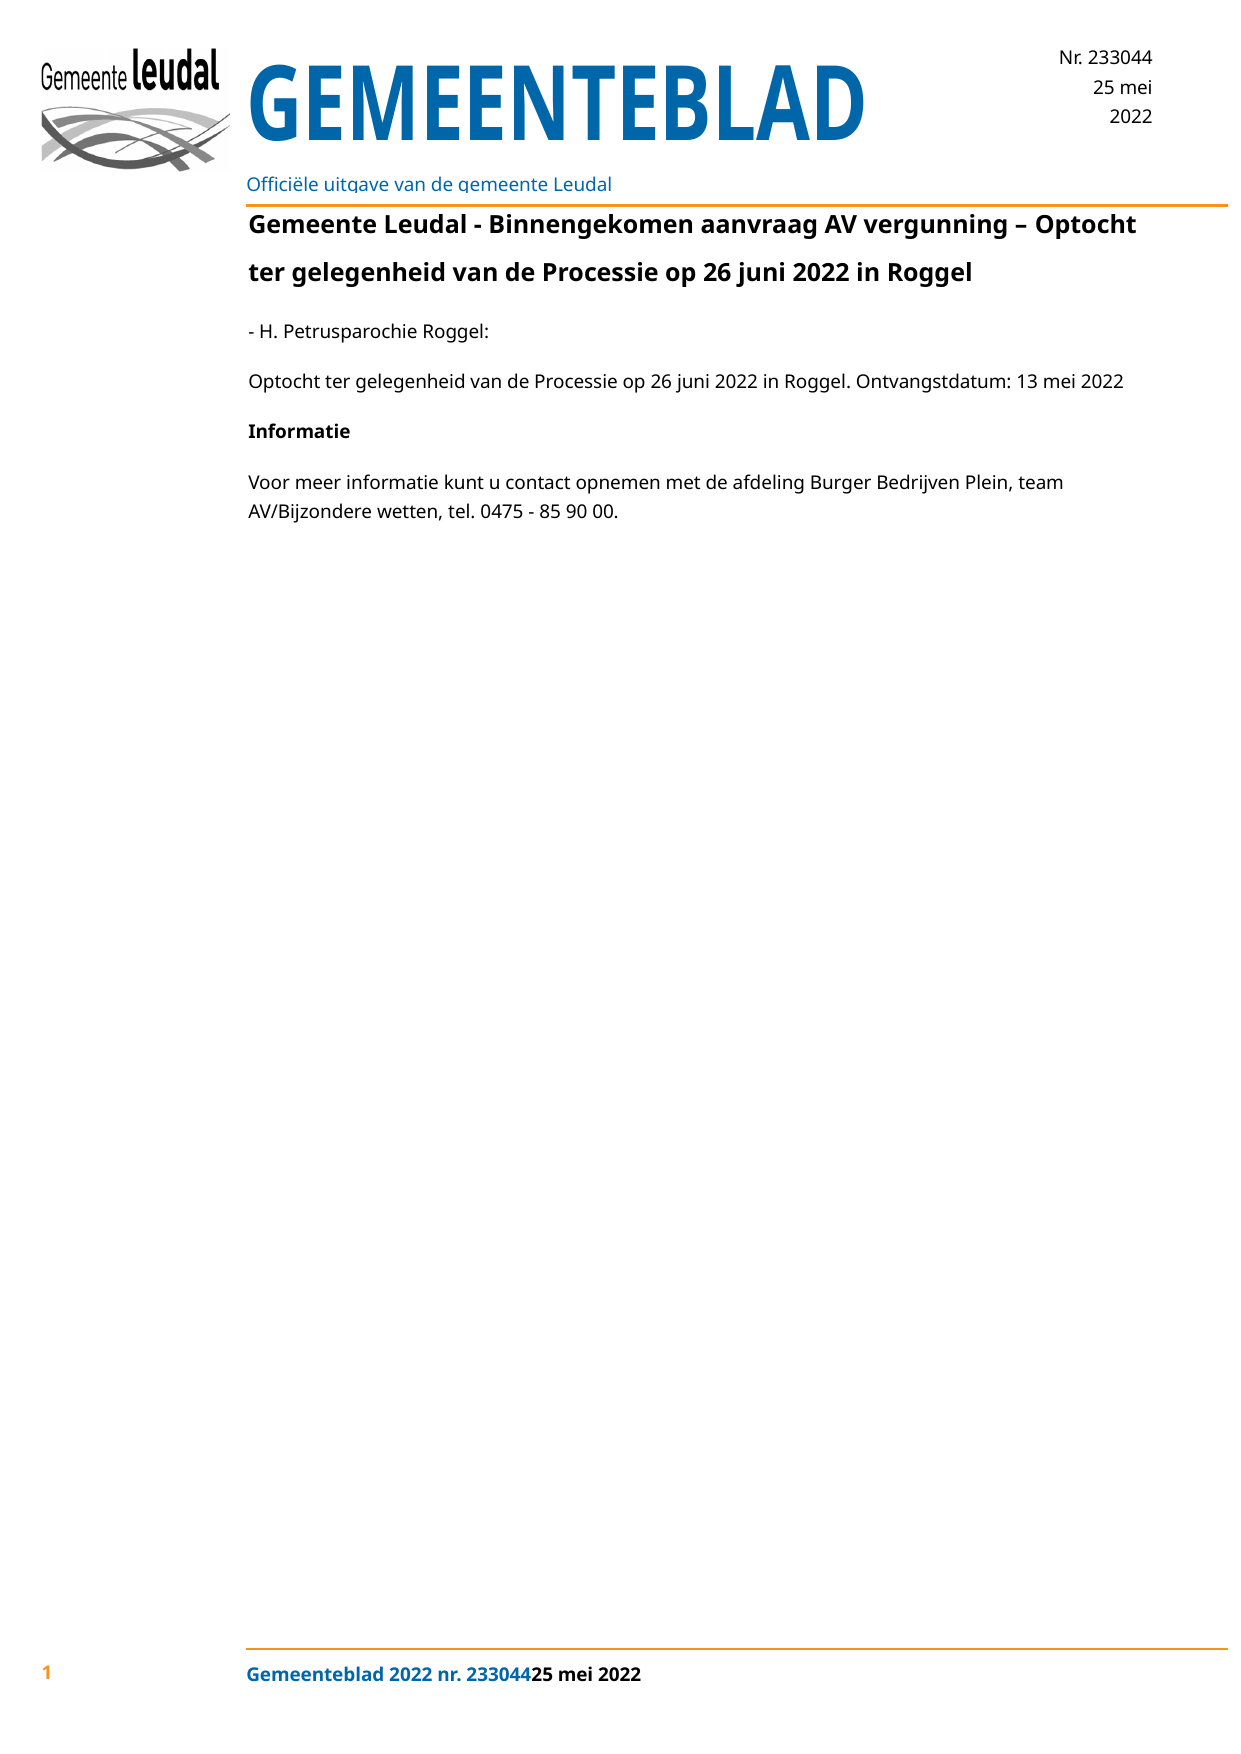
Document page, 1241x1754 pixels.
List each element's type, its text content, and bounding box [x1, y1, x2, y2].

text Gemeente Leudal - Binnengekomen aanvraag AV vergunning – Optocht ter gelegenheid van de Processie op 26 juni 2022 in Roggel [248, 207, 1152, 288]
text Informatie [248, 419, 1152, 444]
picture [41, 47, 231, 172]
text Voor meer informatie kunt u contact opnemen met de afdeling Burger Bedrijven Plein, team AV/Bijzondere wetten, tel. 0475 - 85 90 00. [248, 469, 1152, 524]
text - H. Petrusparochie Roggel: [248, 318, 1152, 344]
text Optocht ter gelegenheid van de Processie op 26 juni 2022 in Roggel. Ontvangstdatum: 13 mei 2022 [248, 368, 1152, 394]
